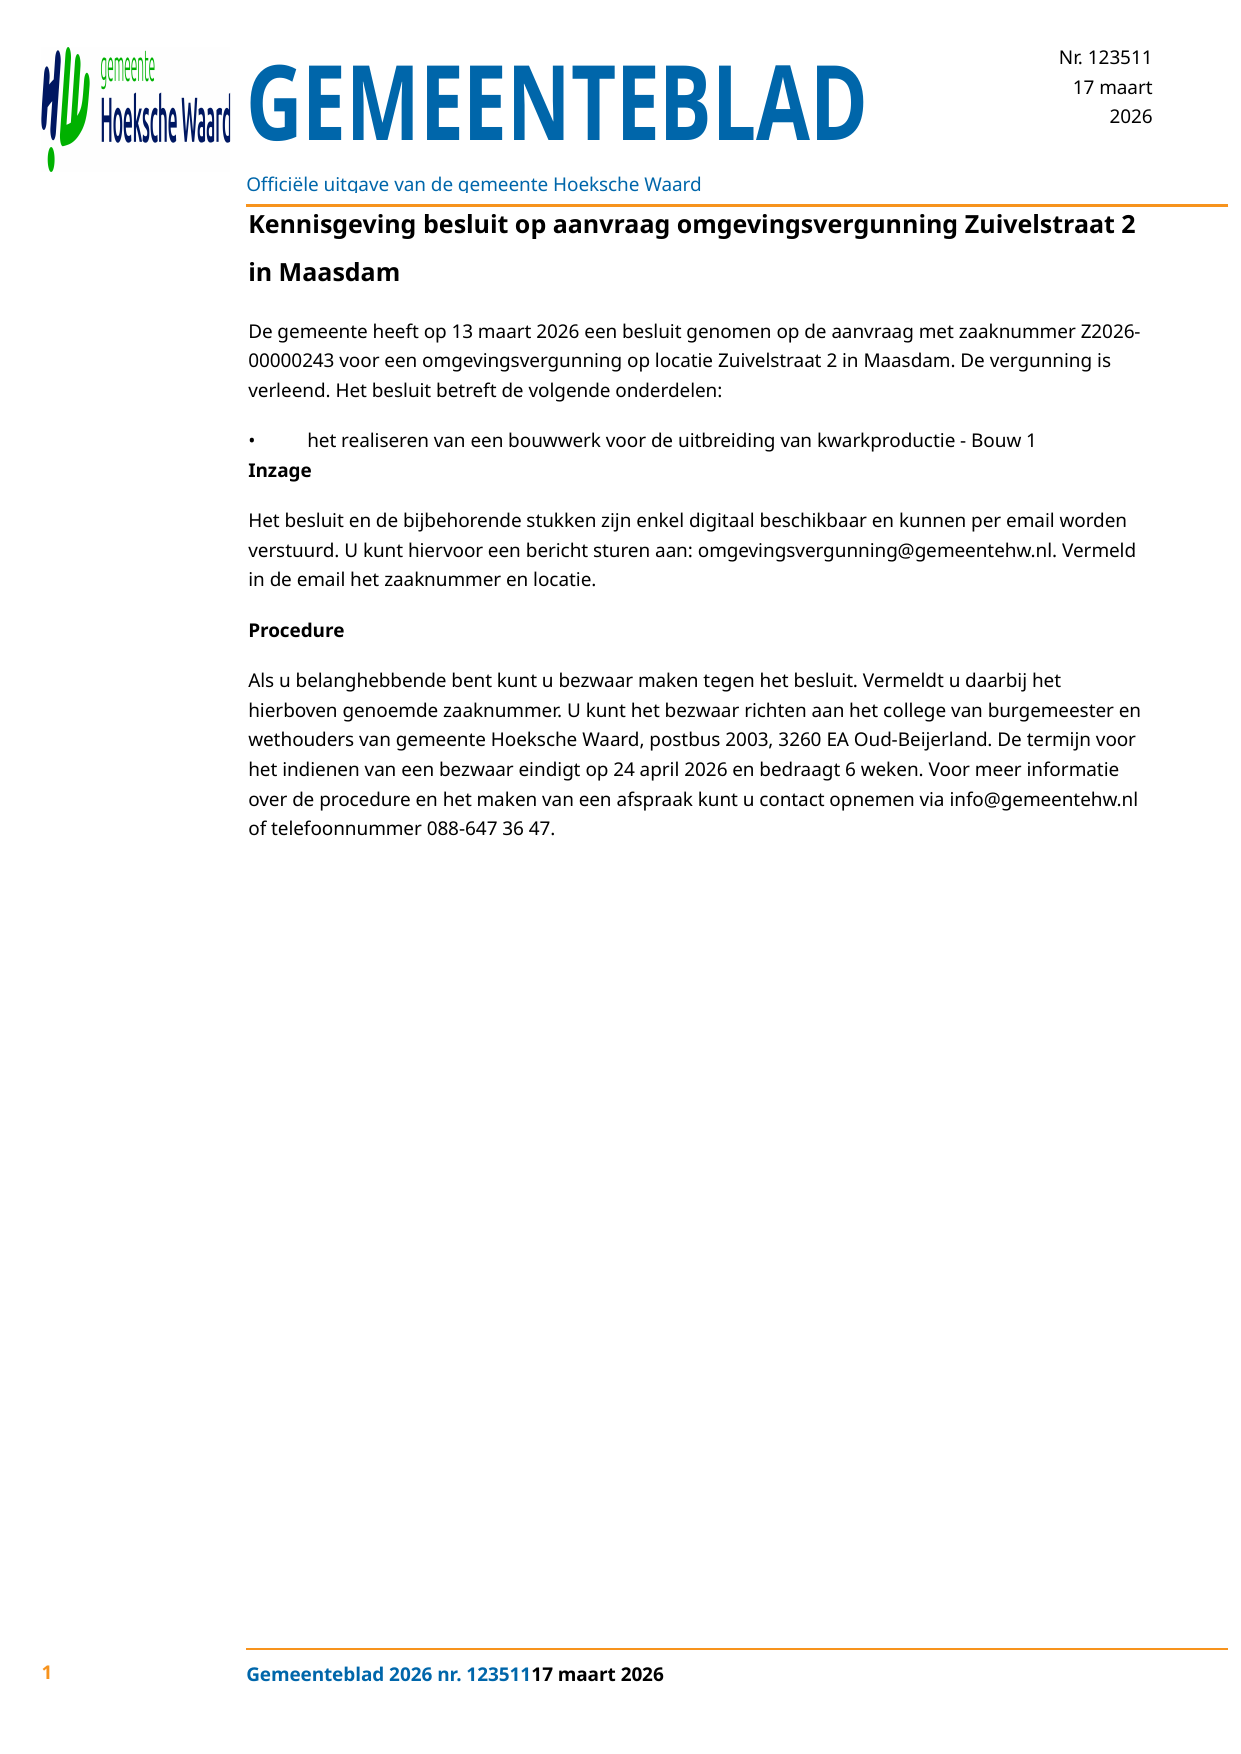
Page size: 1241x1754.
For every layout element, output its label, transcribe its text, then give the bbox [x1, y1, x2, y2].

text Het besluit en de bijbehorende stukken zijn enkel digitaal beschikbaar en kunnen per email worden verstuurd. U kunt hiervoor een bericht sturen aan: omgevingsvergunning@gemeentehw.nl. Vermeld in de email het zaaknummer en locatie. [248, 507, 1152, 592]
text Procedure [248, 617, 1152, 643]
picture [41, 47, 231, 172]
text Inzage [248, 457, 1152, 483]
text Kennisgeving besluit op aanvraag omgevingsvergunning Zuivelstraat 2 in Maasdam [248, 207, 1152, 288]
text De gemeente heeft op 13 maart 2026 een besluit genomen op de aanvraag met zaaknummer Z2026-00000243 voor een omgevingsvergunning op locatie Zuivelstraat 2 in Maasdam. De vergunning is verleend. Het besluit betreft de volgende onderdelen: [248, 318, 1152, 403]
text Als u belanghebbende bent kunt u bezwaar maken tegen het besluit. Vermeldt u daarbij het hierboven genoemde zaaknummer. U kunt het bezwaar richten aan het college van burgemeester en wethouders van gemeente Hoeksche Waard, postbus 2003, 3260 EA Oud-Beijerland. De termijn voor het indienen van een bezwaar eindigt op 24 april 2026 en bedraagt 6 weken. Voor meer informatie over de procedure en het maken van een afspraak kunt u contact opnemen via info@gemeentehw.nl of telefoonnummer 088-647 36 47. [248, 667, 1152, 841]
list het realiseren van een bouwwerk voor de uitbreiding van kwarkproductie - Bouw 1 [248, 427, 1152, 453]
